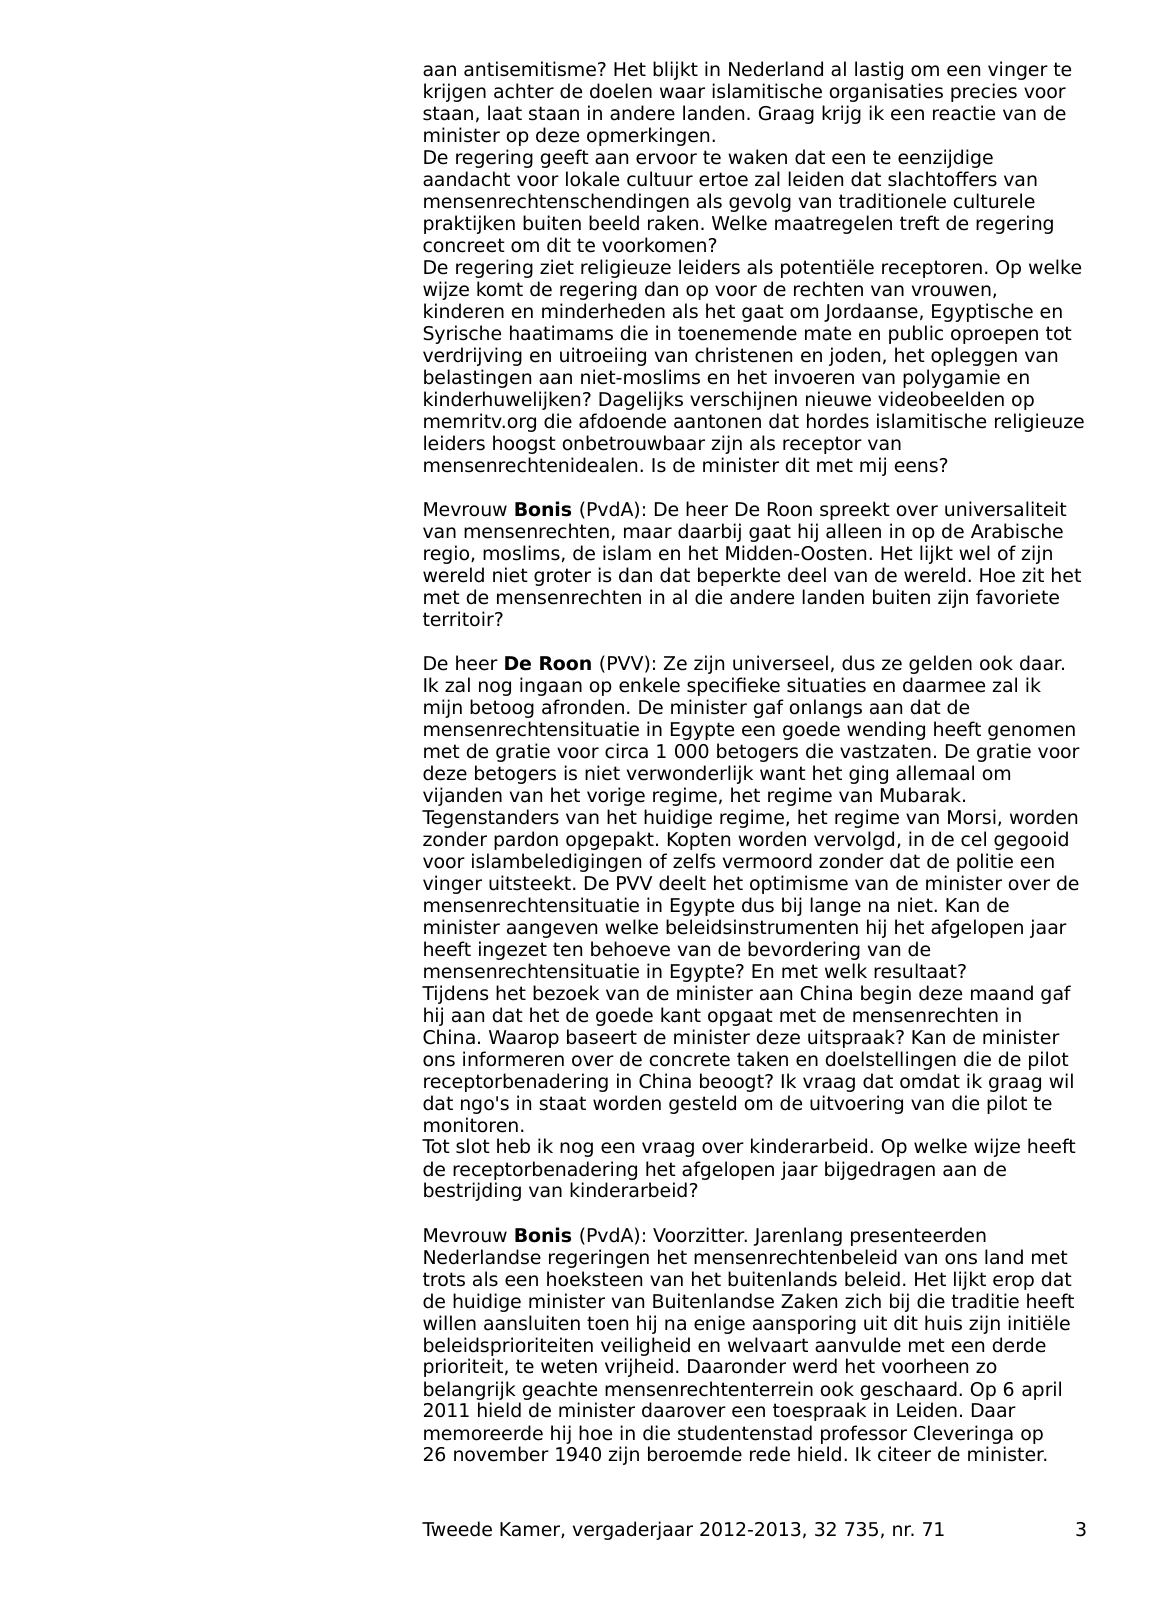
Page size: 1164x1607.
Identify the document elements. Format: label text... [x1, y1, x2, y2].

text Mevrouw Bonis (PvdA): Voorzitter. Jarenlang presenteerden Nederlandse regeringen het mensenrechtenbeleid van ons land met trots als een hoeksteen van het buitenlands beleid. Het lijkt erop dat de huidige minister van Buitenlandse Zaken zich bij die traditie heeft willen aansluiten toen hij na enige aansporing uit dit huis zijn initiële beleidsprioriteiten veiligheid en welvaart aanvulde met een derde prioriteit, te weten vrijheid. Daaronder werd het voorheen zo belangrijk geachte mensenrechtenterrein ook geschaard. Op 6 april 2011 hield de minister daarover een toespraak in Leiden. Daar memoreerde hij hoe in die studentenstad professor Cleveringa op 26 november 1940 zijn beroemde rede hield. Ik citeer de minister. [422, 1224, 1087, 1466]
text aan antisemitisme? Het blijkt in Nederland al lastig om een vinger te krijgen achter de doelen waar islamitische organisaties precies voor staan, laat staan in andere landen. Graag krijg ik een reactie van de minister op deze opmerkingen. [422, 59, 1087, 147]
text De regering ziet religieuze leiders als potentiële receptoren. Op welke wijze komt de regering dan op voor de rechten van vrouwen, kinderen en minderheden als het gaat om Jordaanse, Egyptische en Syrische haatimams die in toenemende mate en public oproepen tot verdrijving en uitroeiing van christenen en joden, het opleggen van belastingen aan niet-moslims en het invoeren van polygamie en kinderhuwelijken? Dagelijks verschijnen nieuwe videobeelden op memritv.org die afdoende aantonen dat hordes islamitische religieuze leiders hoogst onbetrouwbaar zijn als receptor van mensenrechtenidealen. Is de minister dit met mij eens? [422, 257, 1087, 477]
text De heer De Roon (PVV): Ze zijn universeel, dus ze gelden ook daar. [422, 653, 1087, 675]
text Tot slot heb ik nog een vraag over kinderarbeid. Op welke wijze heeft de receptorbenadering het afgelopen jaar bijgedragen aan de bestrijding van kinderarbeid? [422, 1136, 1087, 1202]
text Tijdens het bezoek van de minister aan China begin deze maand gaf hij aan dat het de goede kant opgaat met de mensenrechten in China. Waarop baseert de minister deze uitspraak? Kan de minister ons informeren over de concrete taken en doelstellingen die de pilot receptorbenadering in China beoogt? Ik vraag dat omdat ik graag wil dat ngo's in staat worden gesteld om de uitvoering van die pilot te monitoren. [422, 983, 1087, 1136]
text De regering geeft aan ervoor te waken dat een te eenzijdige aandacht voor lokale cultuur ertoe zal leiden dat slachtoffers van mensenrechtenschendingen als gevolg van traditionele culturele praktijken buiten beeld raken. Welke maatregelen treft de regering concreet om dit te voorkomen? [422, 147, 1087, 257]
text Mevrouw Bonis (PvdA): De heer De Roon spreekt over universaliteit van mensenrechten, maar daarbij gaat hij alleen in op de Arabische regio, moslims, de islam en het Midden-Oosten. Het lijkt wel of zijn wereld niet groter is dan dat beperkte deel van de wereld. Hoe zit het met de mensenrechten in al die andere landen buiten zijn favoriete territoir? [422, 499, 1087, 631]
text Ik zal nog ingaan op enkele specifieke situaties en daarmee zal ik mijn betoog afronden. De minister gaf onlangs aan dat de mensenrechtensituatie in Egypte een goede wending heeft genomen met de gratie voor circa 1 000 betogers die vastzaten. De gratie voor deze betogers is niet verwonderlijk want het ging allemaal om vijanden van het vorige regime, het regime van Mubarak. Tegenstanders van het huidige regime, het regime van Morsi, worden zonder pardon opgepakt. Kopten worden vervolgd, in de cel gegooid voor islambeledigingen of zelfs vermoord zonder dat de politie een vinger uitsteekt. De PVV deelt het optimisme van de minister over de mensenrechtensituatie in Egypte dus bij lange na niet. Kan de minister aangeven welke beleidsinstrumenten hij het afgelopen jaar heeft ingezet ten behoeve van de bevordering van de mensenrechtensituatie in Egypte? En met welk resultaat? [422, 675, 1087, 983]
